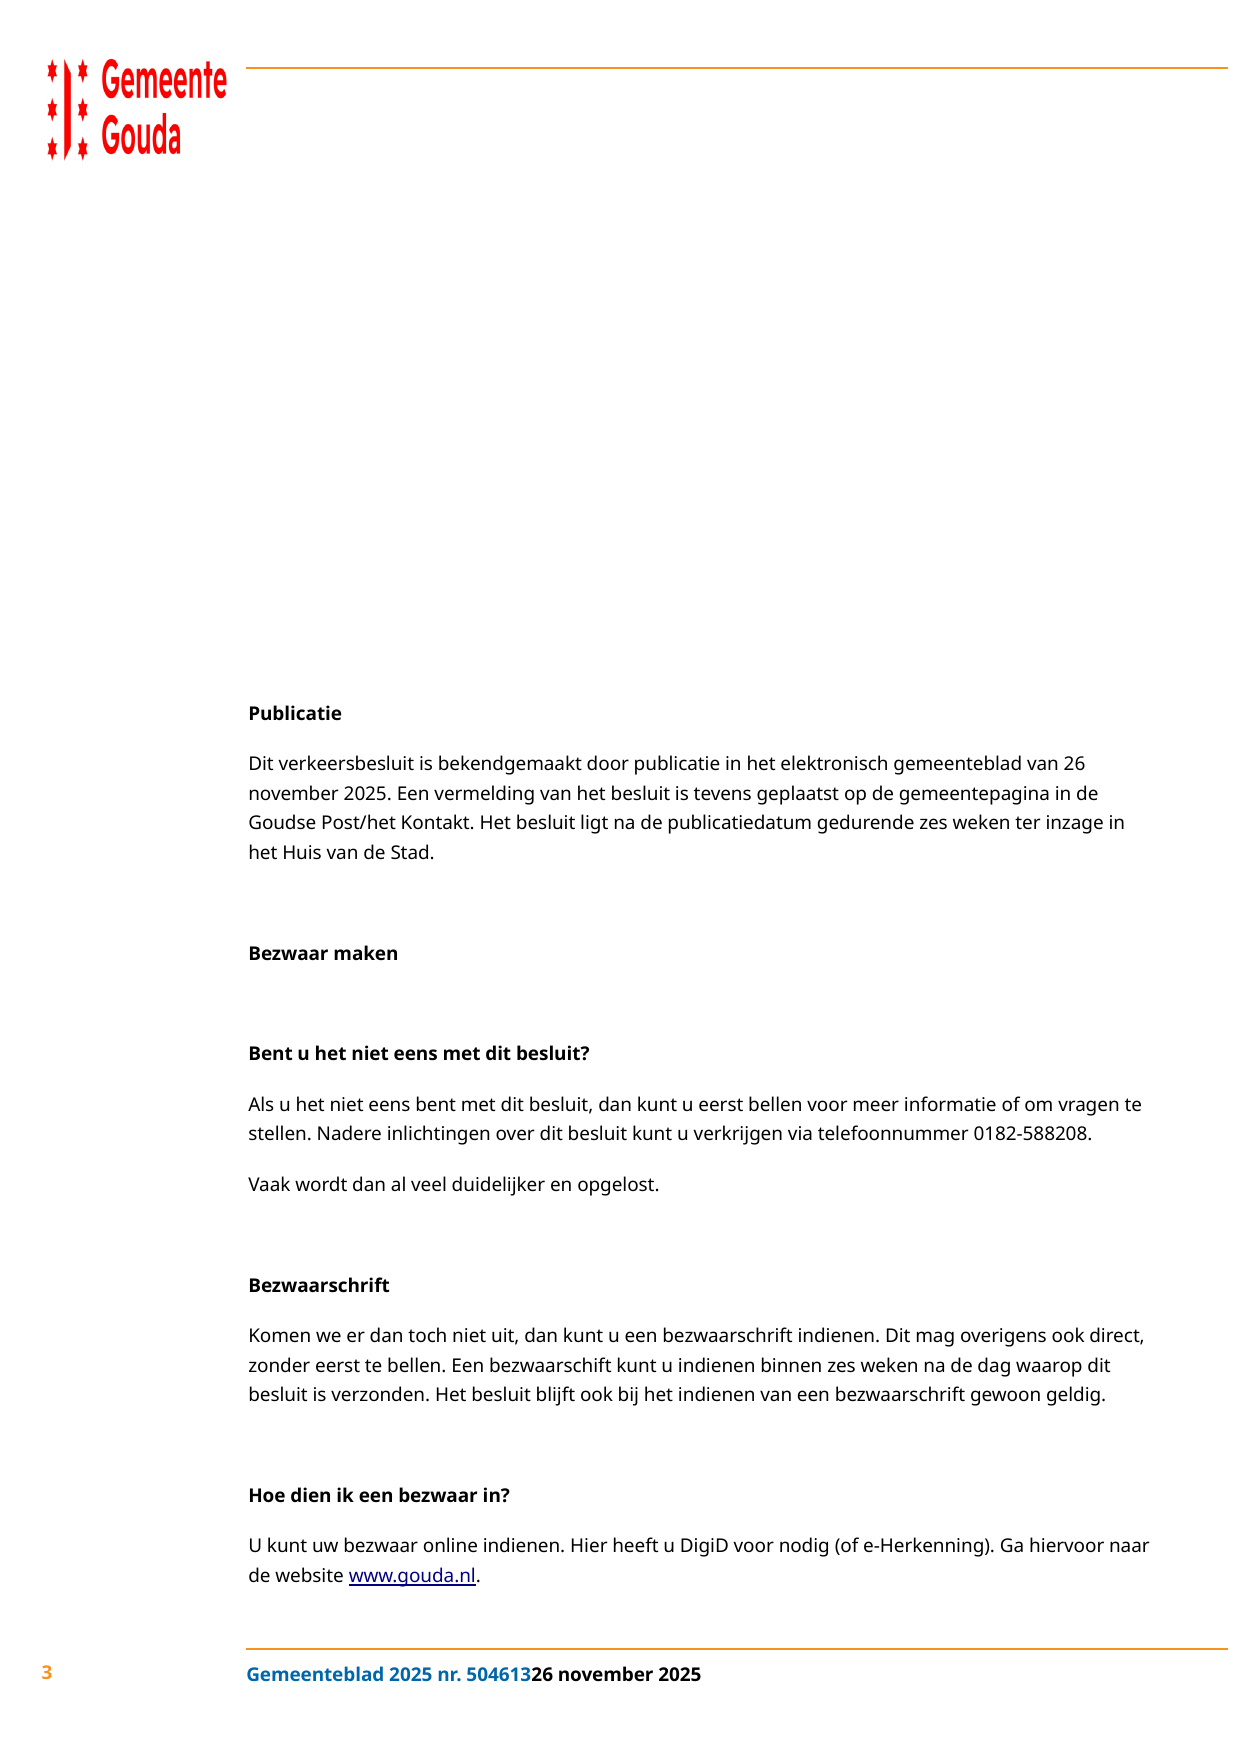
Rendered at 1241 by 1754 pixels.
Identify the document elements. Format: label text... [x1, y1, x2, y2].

text Bezwaarschrift [248, 1272, 1152, 1298]
text Dit verkeersbesluit is bekendgemaakt door publicatie in het elektronisch gemeenteblad van 26 november 2025. Een vermelding van het besluit is tevens geplaatst op de gemeentepagina in de Goudse Post/het Kontakt. Het besluit ligt na de publicatiedatum gedurende zes weken ter inzage in het Huis van de Stad. [248, 750, 1152, 865]
text Bezwaar maken [248, 940, 1152, 966]
text Komen we er dan toch niet uit, dan kunt u een bezwaarschrift indienen. Dit mag overigens ook direct, zonder eerst te bellen. Een bezwaarschift kunt u indienen binnen zes weken na de dag waarop dit besluit is verzonden. Het besluit blijft ook bij het indienen van een bezwaarschrift gewoon geldig. [248, 1322, 1152, 1407]
text U kunt uw bezwaar online indienen. Hier heeft u DigiD voor nodig (of e-Herkenning). Ga hiervoor naar de website www.gouda.nl. [248, 1533, 1152, 1588]
text Vaak wordt dan al veel duidelijker en opgelost. [248, 1171, 1152, 1197]
picture [41, 47, 231, 172]
text Publicatie [248, 700, 1152, 726]
text Hoe dien ik een bezwaar in? [248, 1482, 1152, 1508]
text Bent u het niet eens met dit besluit? [248, 1041, 1152, 1066]
text Als u het niet eens bent met dit besluit, dan kunt u eerst bellen voor meer informatie of om vragen te stellen. Nadere inlichtingen over dit besluit kunt u verkrijgen via telefoonnummer 0182-588208. [248, 1091, 1152, 1146]
